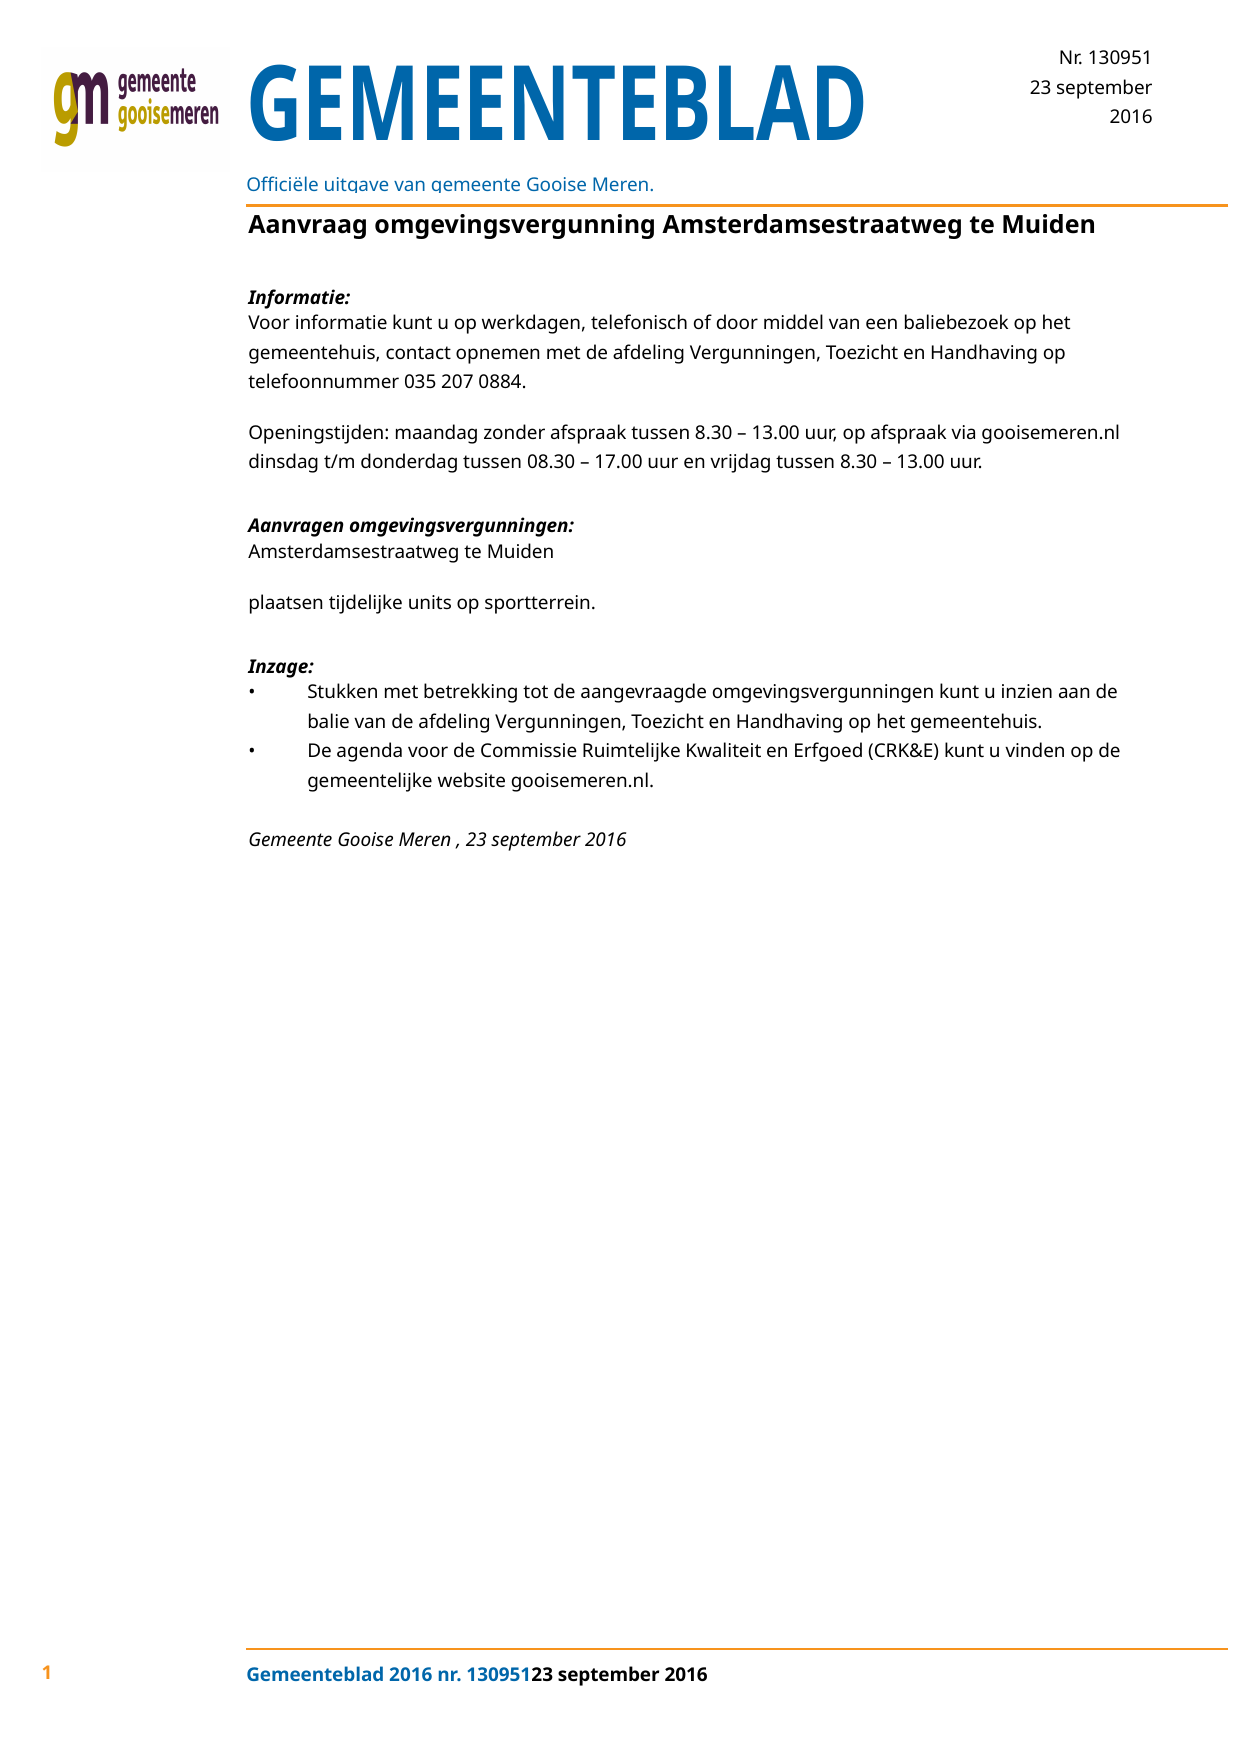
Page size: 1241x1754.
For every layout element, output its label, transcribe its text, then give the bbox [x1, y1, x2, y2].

text Informatie: [248, 284, 1152, 309]
text plaatsen tijdelijke units op sportterrein. [248, 589, 1152, 614]
text Gemeente Gooise Meren , 23 september 2016 [248, 826, 1152, 852]
text Voor informatie kunt u op werkdagen, telefonisch of door middel van een baliebezoek op het gemeentehuis, contact opnemen met de afdeling Vergunningen, Toezicht en Handhaving op telefoonnummer 035 207 0884. [248, 309, 1152, 394]
picture [41, 47, 231, 172]
text Openingstijden: maandag zonder afspraak tussen 8.30 – 13.00 uur, op afspraak via gooisemeren.nl dinsdag t/m donderdag tussen 08.30 – 17.00 uur en vrijdag tussen 8.30 – 13.00 uur. [248, 419, 1152, 474]
text Aanvragen omgevingsvergunningen: [248, 513, 1152, 538]
text Inzage: [248, 653, 1152, 678]
list De agenda voor de Commissie Ruimtelijke Kwaliteit en Erfgoed (CRK&E) kunt u vinden op de gemeentelijke website gooisemeren.nl. [248, 738, 1152, 793]
list Stukken met betrekking tot de aangevraagde omgevingsvergunningen kunt u inzien aan de balie van de afdeling Vergunningen, Toezicht en Handhaving op het gemeentehuis. [248, 678, 1152, 734]
text Aanvraag omgevingsvergunning Amsterdamsestraatweg te Muiden [248, 207, 1152, 241]
text Amsterdamsestraatweg te Muiden [248, 538, 1152, 564]
